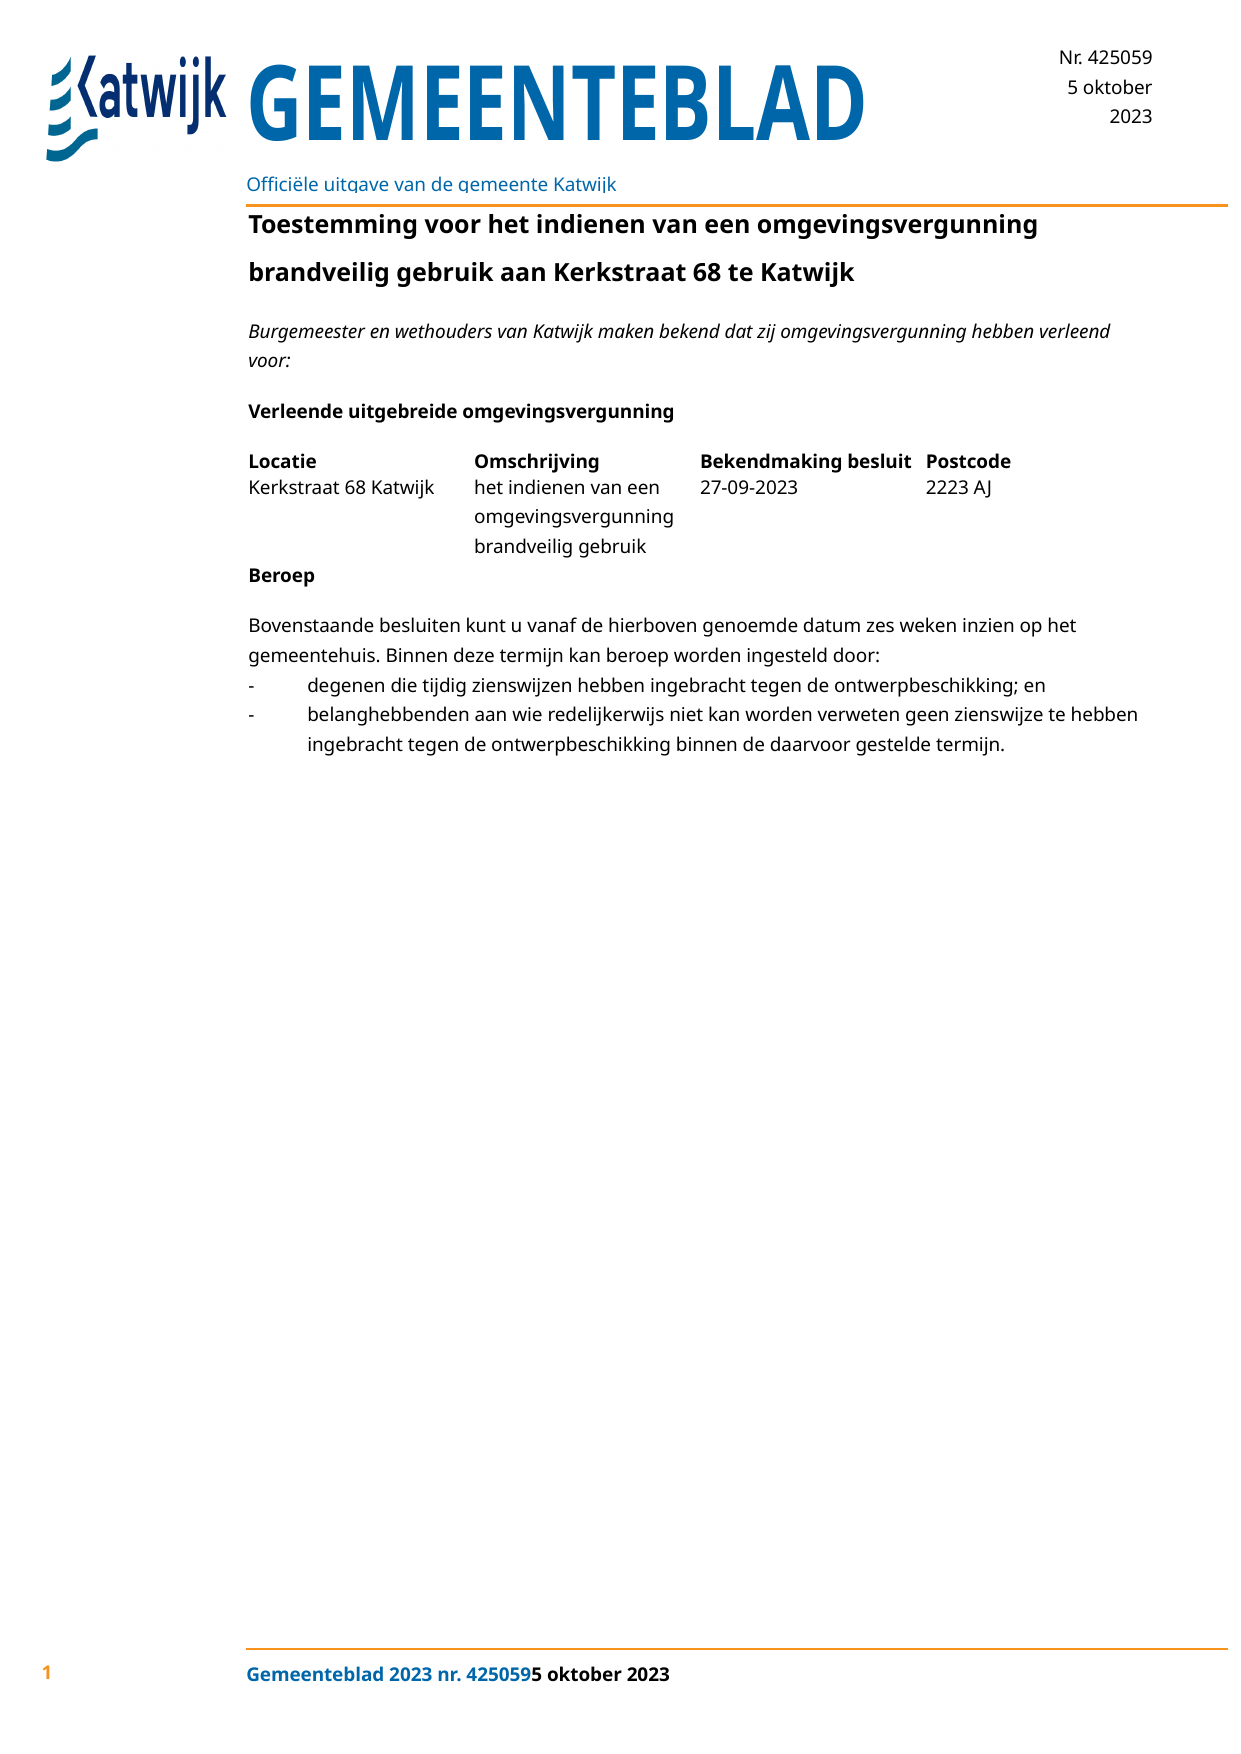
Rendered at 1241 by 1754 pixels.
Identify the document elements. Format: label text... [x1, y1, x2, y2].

table_header Omschrijving [474, 449, 700, 474]
table_header Bekendmaking besluit [700, 449, 926, 474]
list belanghebbenden aan wie redelijkerwijs niet kan worden verweten geen zienswijze te hebben ingebracht tegen de ontwerpbeschikking binnen de daarvoor gestelde termijn. [248, 701, 1152, 757]
text Burgemeester en wethouders van Katwijk maken bekend dat zij omgevingsvergunning hebben verleend voor: [248, 318, 1152, 373]
table_cell 27-09-2023 [700, 474, 926, 559]
table_header Locatie [248, 449, 474, 474]
text Toestemming voor het indienen van een omgevingsvergunning brandveilig gebruik aan Kerkstraat 68 te Katwijk [248, 207, 1152, 288]
table_cell Kerkstraat 68 Katwijk [248, 474, 474, 559]
text Beroep [248, 562, 1152, 588]
table_cell 2223 AJ [926, 474, 1152, 559]
list degenen die tijdig zienswijzen hebben ingebracht tegen de ontwerpbeschikking; en [248, 672, 1152, 698]
text Bovenstaande besluiten kunt u vanaf de hierboven genoemde datum zes weken inzien op het gemeentehuis. Binnen deze termijn kan beroep worden ingesteld door: [248, 613, 1152, 668]
text Verleende uitgebreide omgevingsvergunning [248, 398, 1152, 424]
table_header Postcode [926, 449, 1152, 474]
picture [41, 47, 231, 172]
table_cell het indienen van een omgevingsvergunning brandveilig gebruik [474, 474, 700, 559]
